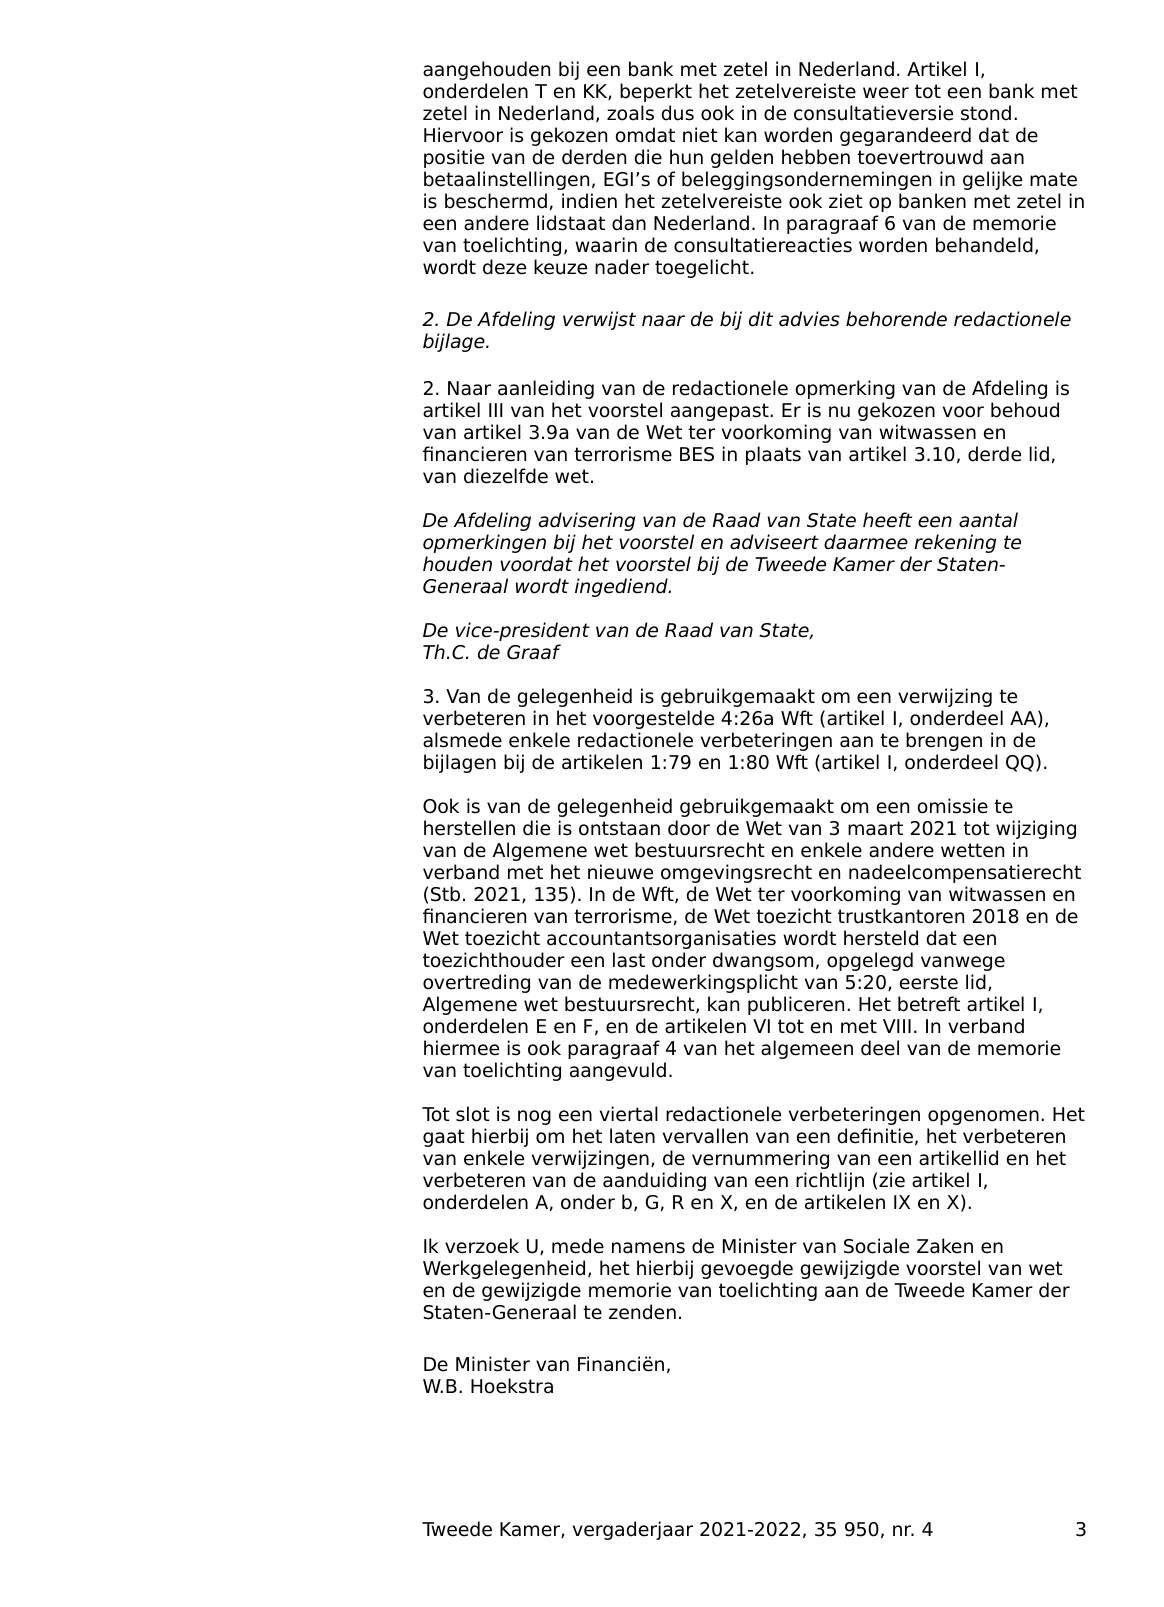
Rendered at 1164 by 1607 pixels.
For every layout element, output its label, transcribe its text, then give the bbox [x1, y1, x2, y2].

text Tot slot is nog een viertal redactionele verbeteringen opgenomen. Het gaat hierbij om het laten vervallen van een definitie, het verbeteren van enkele verwijzingen, de vernummering van een artikellid en het verbeteren van de aanduiding van een richtlijn (zie artikel I, onderdelen A, onder b, G, R en X, en de artikelen IX en X). [422, 1104, 1087, 1214]
subtitle 2. De Afdeling verwijst naar de bij dit advies behorende redactionele bijlage. [422, 309, 1087, 353]
text De vice-president van de Raad van State, [422, 620, 1087, 642]
text aangehouden bij een bank met zetel in Nederland. Artikel I, onderdelen T en KK, beperkt het zetelvereiste weer tot een bank met zetel in Nederland, zoals dus ook in de consultatieversie stond. Hiervoor is gekozen omdat niet kan worden gegarandeerd dat de positie van de derden die hun gelden hebben toevertrouwd aan betaalinstellingen, EGI’s of beleggingsondernemingen in gelijke mate is beschermd, indien het zetelvereiste ook ziet op banken met zetel in een andere lidstaat dan Nederland. In paragraaf 6 van de memorie van toelichting, waarin de consultatiereacties worden behandeld, wordt deze keuze nader toegelicht. [422, 59, 1087, 279]
text De Afdeling advisering van de Raad van State heeft een aantal opmerkingen bij het voorstel en adviseert daarmee rekening te houden voordat het voorstel bij de Tweede Kamer der Staten-Generaal wordt ingediend. [422, 510, 1087, 598]
text De Minister van Financiën, W.B. Hoekstra [422, 1354, 1087, 1398]
text Ik verzoek U, mede namens de Minister van Sociale Zaken en Werkgelegenheid, het hierbij gevoegde gewijzigde voorstel van wet en de gewijzigde memorie van toelichting aan de Tweede Kamer der Staten-Generaal te zenden. [422, 1236, 1087, 1324]
text Ook is van de gelegenheid gebruikgemaakt om een omissie te herstellen die is ontstaan door de Wet van 3 maart 2021 tot wijziging van de Algemene wet bestuursrecht en enkele andere wetten in verband met het nieuwe omgevingsrecht en nadeelcompensatierecht (Stb. 2021, 135). In de Wft, de Wet ter voorkoming van witwassen en financieren van terrorisme, de Wet toezicht trustkantoren 2018 en de Wet toezicht accountantsorganisaties wordt hersteld dat een toezichthouder een last onder dwangsom, opgelegd vanwege overtreding van de medewerkingsplicht van 5:20, eerste lid, Algemene wet bestuursrecht, kan publiceren. Het betreft artikel I, onderdelen E en F, en de artikelen VI tot en met VIII. In verband hiermee is ook paragraaf 4 van het algemeen deel van de memorie van toelichting aangevuld. [422, 796, 1087, 1082]
text 2. Naar aanleiding van de redactionele opmerking van de Afdeling is artikel III van het voorstel aangepast. Er is nu gekozen voor behoud van artikel 3.9a van de Wet ter voorkoming van witwassen en financieren van terrorisme BES in plaats van artikel 3.10, derde lid, van diezelfde wet. [422, 378, 1087, 488]
text 3. Van de gelegenheid is gebruikgemaakt om een verwijzing te verbeteren in het voorgestelde 4:26a Wft (artikel I, onderdeel AA), alsmede enkele redactionele verbeteringen aan te brengen in de bijlagen bij de artikelen 1:79 en 1:80 Wft (artikel I, onderdeel QQ). [422, 686, 1087, 774]
text Th.C. de Graaf [422, 642, 1087, 664]
